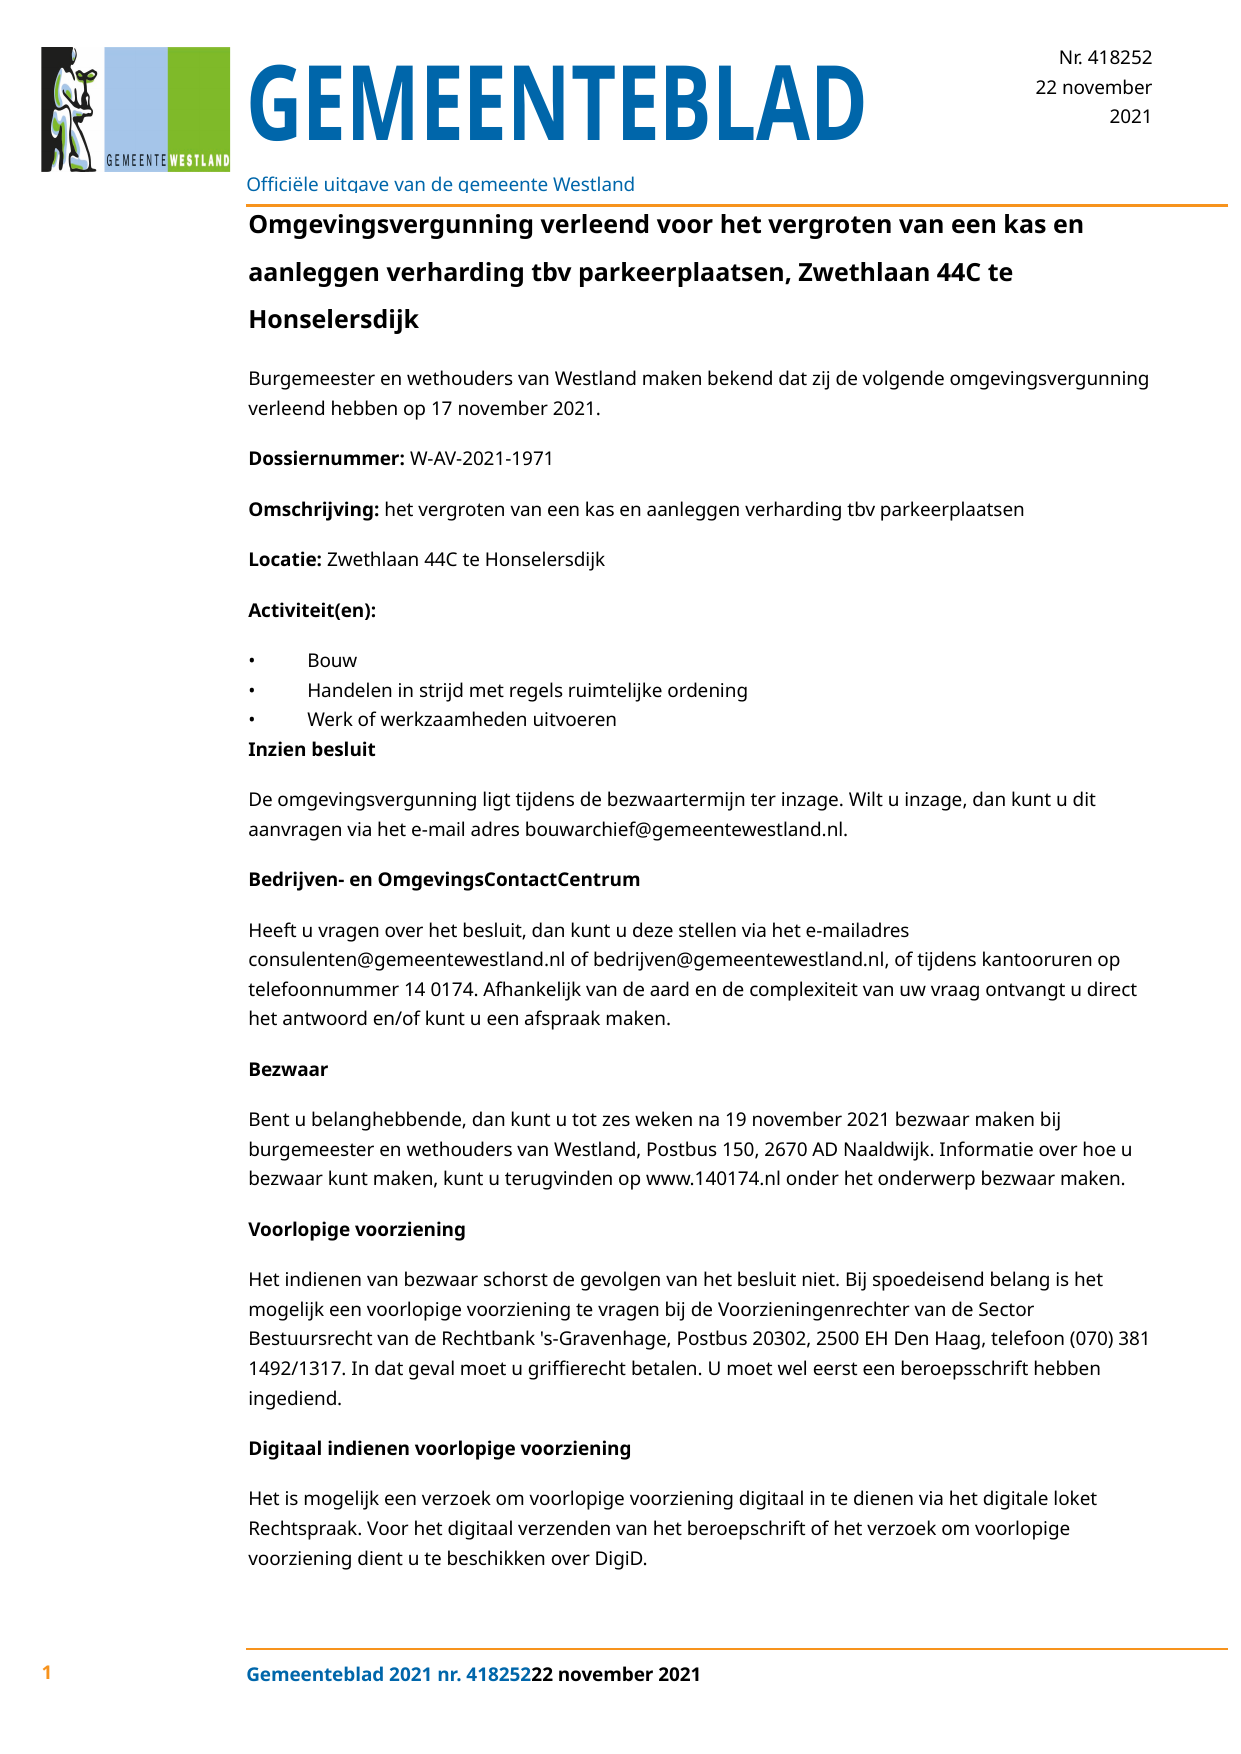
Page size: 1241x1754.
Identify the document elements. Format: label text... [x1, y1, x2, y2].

text Voorlopige voorziening [248, 1216, 1152, 1242]
text Digitaal indienen voorlopige voorziening [248, 1435, 1152, 1461]
list Bouw [248, 647, 1152, 673]
text Bedrijven- en OmgevingsContactCentrum [248, 866, 1152, 892]
text Activiteit(en): [248, 597, 1152, 622]
text Locatie: Zwethlaan 44C te Honselersdijk [248, 546, 1152, 572]
text Dossiernummer: W-AV-2021-1971 [248, 446, 1152, 471]
list Werk of werkzaamheden uitvoeren [248, 706, 1152, 732]
text De omgevingsvergunning ligt tijdens de bezwaartermijn ter inzage. Wilt u inzage, dan kunt u dit aanvragen via het e-mail adres bouwarchief@gemeentewestland.nl. [248, 786, 1152, 842]
text Inzien besluit [248, 736, 1152, 762]
text Burgemeester en wethouders van Westland maken bekend dat zij de volgende omgevingsvergunning verleend hebben op 17 november 2021. [248, 366, 1152, 421]
picture [41, 47, 231, 172]
text Het indienen van bezwaar schorst de gevolgen van het besluit niet. Bij spoedeisend belang is het mogelijk een voorlopige voorziening te vragen bij de Voorzieningenrechter van de Sector Bestuursrecht van de Rechtbank 's-Gravenhage, Postbus 20302, 2500 EH Den Haag, telefoon (070) 381 1492/1317. In dat geval moet u griffierecht betalen. U moet wel eerst een beroepsschrift hebben ingediend. [248, 1266, 1152, 1410]
list Handelen in strijd met regels ruimtelijke ordening [248, 677, 1152, 702]
text Omgevingsvergunning verleend voor het vergroten van een kas en aanleggen verharding tbv parkeerplaatsen, Zwethlaan 44C te Honselersdijk [248, 207, 1152, 336]
text Heeft u vragen over het besluit, dan kunt u deze stellen via het e-mailadres consulenten@gemeentewestland.nl of bedrijven@gemeentewestland.nl, of tijdens kantooruren op telefoonnummer 14 0174. Afhankelijk van de aard en de complexiteit van uw vraag ontvangt u direct het antwoord en/of kunt u een afspraak maken. [248, 917, 1152, 1031]
text Bezwaar [248, 1056, 1152, 1082]
text Bent u belanghebbende, dan kunt u tot zes weken na 19 november 2021 bezwaar maken bij burgemeester en wethouders van Westland, Postbus 150, 2670 AD Naaldwijk. Informatie over hoe u bezwaar kunt maken, kunt u terugvinden op www.140174.nl onder het onderwerp bezwaar maken. [248, 1106, 1152, 1191]
text Het is mogelijk een verzoek om voorlopige voorziening digitaal in te dienen via het digitale loket Rechtspraak. Voor het digitaal verzenden van het beroepschrift of het verzoek om voorlopige voorziening dient u te beschikken over DigiD. [248, 1486, 1152, 1570]
text Omschrijving: het vergroten van een kas en aanleggen verharding tbv parkeerplaatsen [248, 496, 1152, 522]
